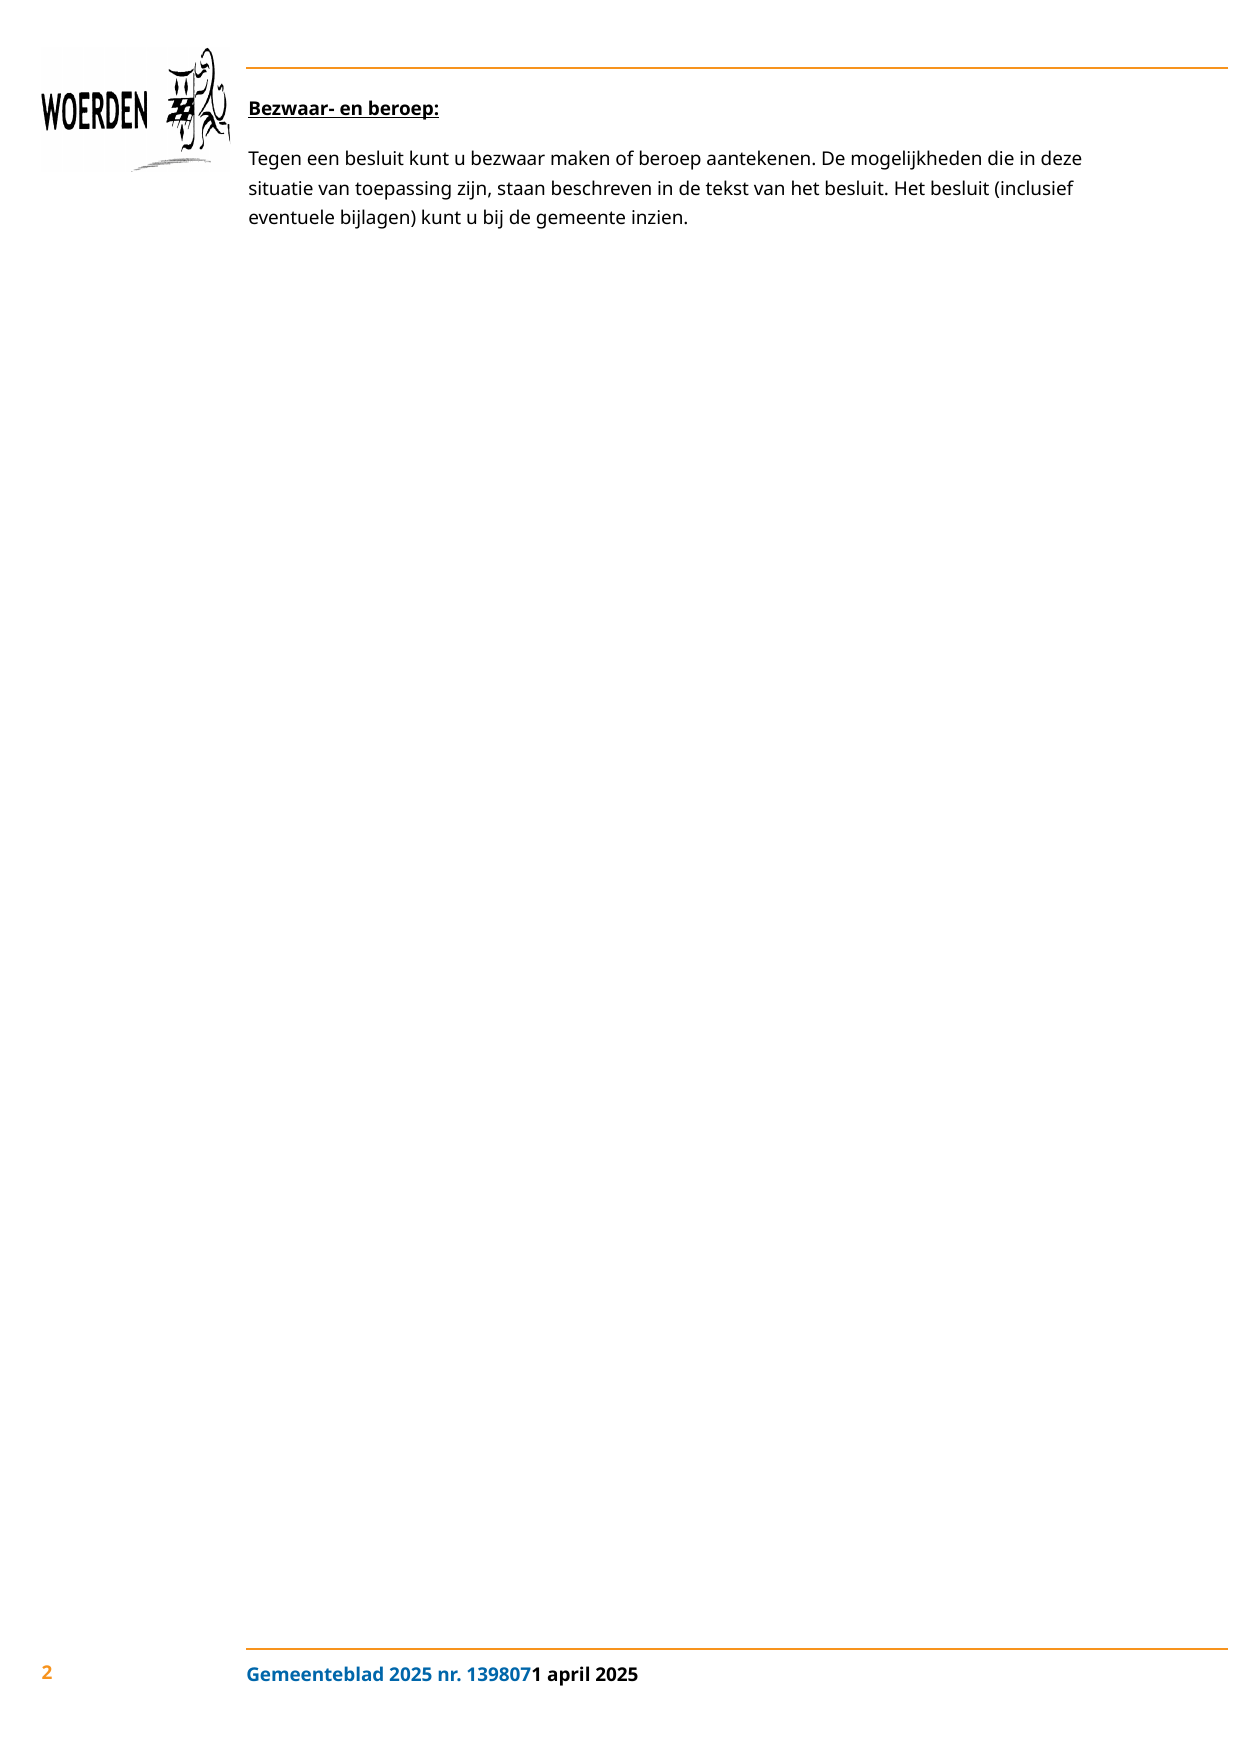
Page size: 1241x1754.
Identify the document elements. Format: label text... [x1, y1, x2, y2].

picture [41, 47, 231, 172]
text Bezwaar- en beroep: [248, 95, 1152, 121]
text Tegen een besluit kunt u bezwaar maken of beroep aantekenen. De mogelijkheden die in deze situatie van toepassing zijn, staan beschreven in de tekst van het besluit. Het besluit (inclusief eventuele bijlagen) kunt u bij de gemeente inzien. [248, 145, 1152, 230]
